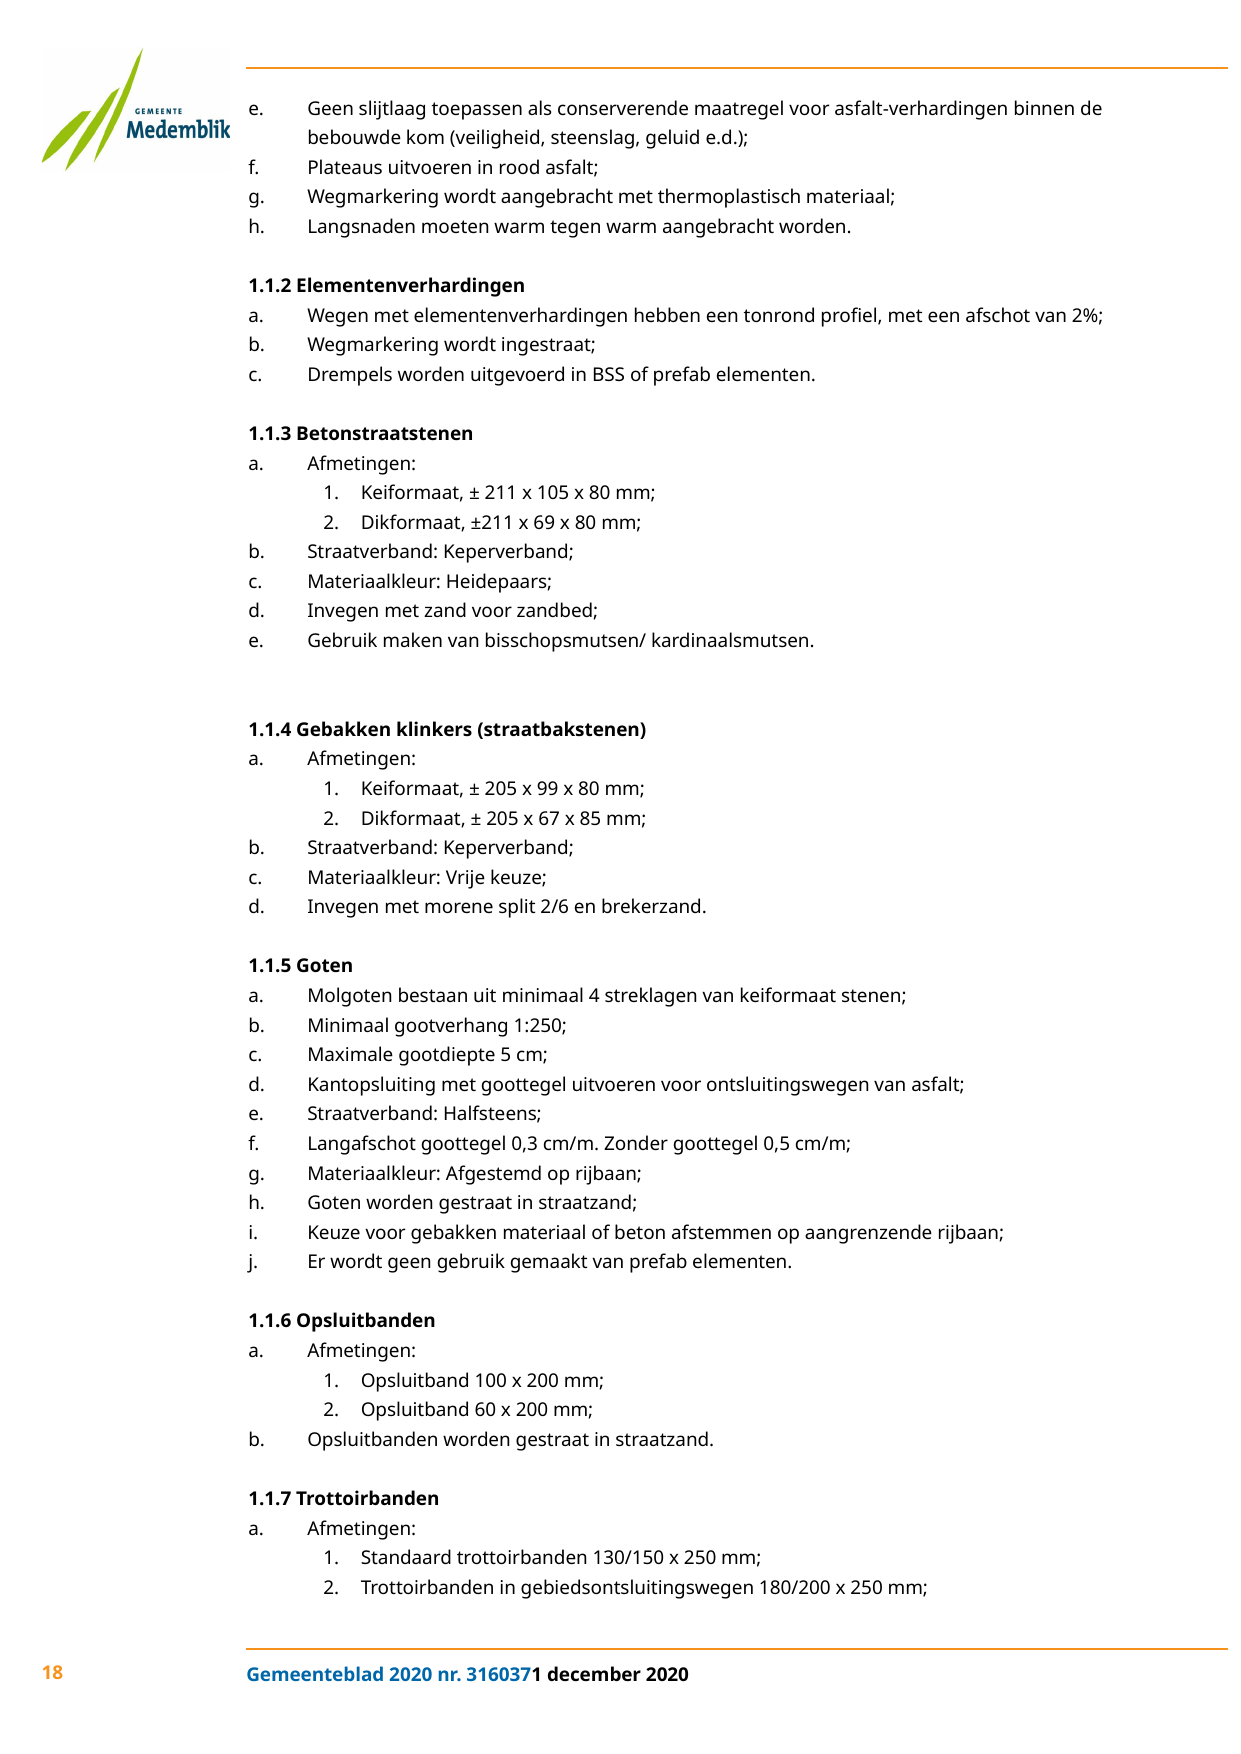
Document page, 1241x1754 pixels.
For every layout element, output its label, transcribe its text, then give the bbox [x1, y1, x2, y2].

list Geen slijtlaag toepassen als conserverende maatregel voor asfalt-verhardingen binnen de bebouwde kom (veiligheid, steenslag, geluid e.d.); [248, 95, 1152, 150]
list Straatverband: Halfsteens; [248, 1101, 1152, 1126]
list Maximale gootdiepte 5 cm; [248, 1041, 1152, 1067]
list Materiaalkleur: Afgestemd op rijbaan; [248, 1160, 1152, 1186]
list Langsnaden moeten warm tegen warm aangebracht worden. [248, 213, 1152, 239]
text 1.1.5 Goten [248, 953, 1152, 978]
text 1.1.6 Opsluitbanden [248, 1308, 1152, 1333]
list Straatverband: Keperverband; [248, 834, 1152, 860]
list Invegen met zand voor zandbed; [248, 598, 1152, 623]
list Keiformaat, ± 211 x 105 x 80 mm; [323, 479, 1152, 505]
list Materiaalkleur: Vrije keuze; [248, 864, 1152, 890]
list Keiformaat, ± 205 x 99 x 80 mm; [323, 775, 1152, 801]
list Wegmarkering wordt ingestraat; [248, 331, 1152, 357]
list Opsluitbanden worden gestraat in straatzand. [248, 1426, 1152, 1452]
list Drempels worden uitgevoerd in BSS of prefab elementen. [248, 361, 1152, 387]
list Dikformaat, ± 205 x 67 x 85 mm; [323, 805, 1152, 831]
list Plateaus uitvoeren in rood asfalt; [248, 154, 1152, 180]
list Dikformaat, ±211 x 69 x 80 mm; [323, 509, 1152, 535]
list Opsluitband 100 x 200 mm; [323, 1367, 1152, 1393]
list Afmetingen: [248, 450, 1152, 476]
list Trottoirbanden in gebiedsontsluitingswegen 180/200 x 250 mm; [323, 1574, 1152, 1600]
text 1.1.7 Trottoirbanden [248, 1485, 1152, 1511]
list Langafschot goottegel 0,3 cm/m. Zonder goottegel 0,5 cm/m; [248, 1130, 1152, 1156]
list Molgoten bestaan uit minimaal 4 streklagen van keiformaat stenen; [248, 982, 1152, 1008]
list Gebruik maken van bisschopsmutsen/ kardinaalsmutsen. [248, 627, 1152, 653]
list Afmetingen: [248, 1337, 1152, 1363]
list Invegen met morene split 2/6 en brekerzand. [248, 893, 1152, 919]
text 1.1.3 Betonstraatstenen [248, 420, 1152, 446]
text 1.1.2 Elementenverhardingen [248, 272, 1152, 298]
list Wegmarkering wordt aangebracht met thermoplastisch materiaal; [248, 183, 1152, 209]
list Afmetingen: [248, 1515, 1152, 1541]
picture [41, 47, 231, 172]
list Goten worden gestraat in straatzand; [248, 1189, 1152, 1215]
list Wegen met elementenverhardingen hebben een tonrond profiel, met een afschot van 2%; [248, 302, 1152, 328]
list Kantopsluiting met goottegel uitvoeren voor ontsluitingswegen van asfalt; [248, 1071, 1152, 1097]
list Minimaal gootverhang 1:250; [248, 1012, 1152, 1038]
list Materiaalkleur: Heidepaars; [248, 568, 1152, 594]
list Straatverband: Keperverband; [248, 538, 1152, 564]
list Afmetingen: [248, 746, 1152, 771]
list Er wordt geen gebruik gemaakt van prefab elementen. [248, 1248, 1152, 1274]
list Keuze voor gebakken materiaal of beton afstemmen op aangrenzende rijbaan; [248, 1219, 1152, 1245]
list Opsluitband 60 x 200 mm; [323, 1396, 1152, 1422]
list Standaard trottoirbanden 130/150 x 250 mm; [323, 1544, 1152, 1570]
text 1.1.4 Gebakken klinkers (straatbakstenen) [248, 716, 1152, 742]
